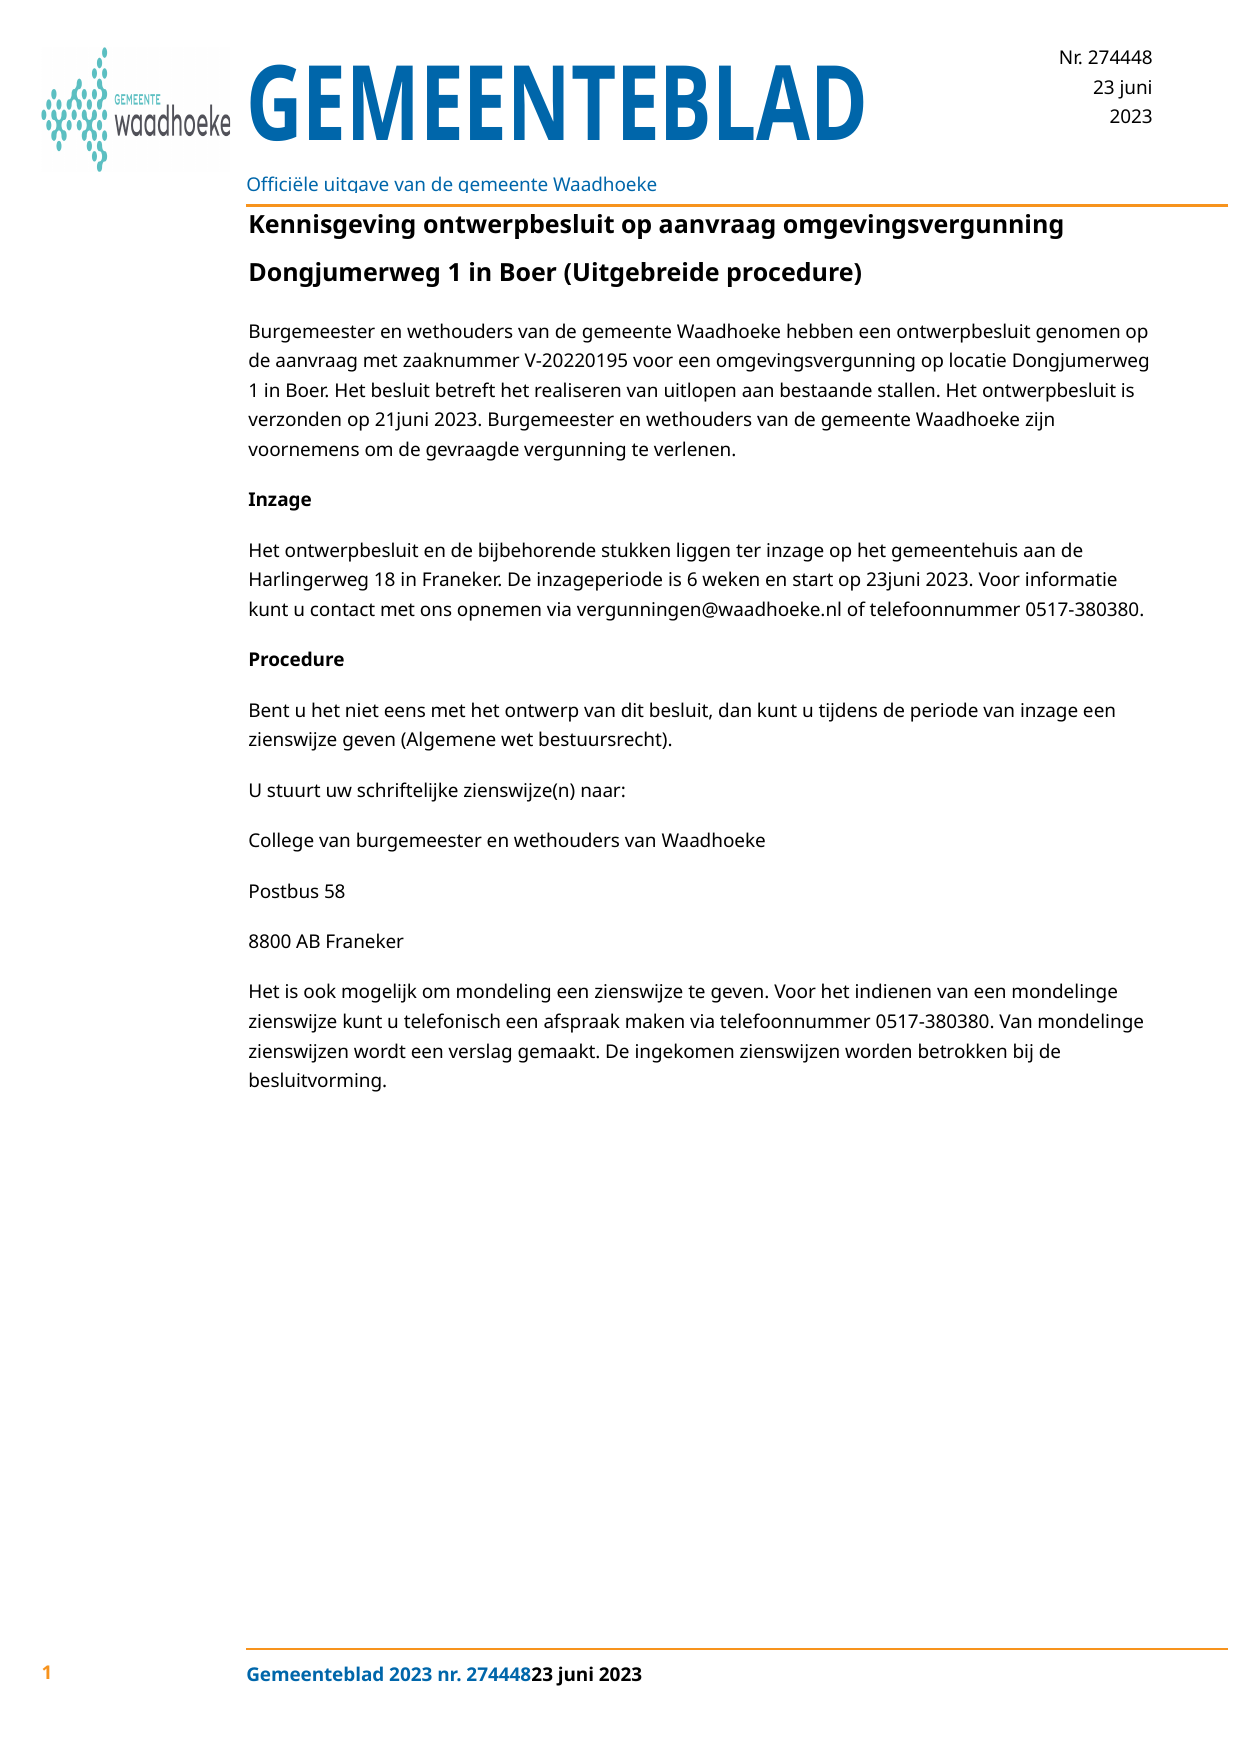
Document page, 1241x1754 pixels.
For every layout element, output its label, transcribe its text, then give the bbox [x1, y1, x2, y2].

text Inzage [248, 487, 1152, 512]
picture [41, 47, 231, 172]
text 8800 AB Franeker [248, 928, 1152, 954]
text Burgemeester en wethouders van de gemeente Waadhoeke hebben een ontwerpbesluit genomen op de aanvraag met zaaknummer V-20220195 voor een omgevingsvergunning op locatie Dongjumerweg 1 in Boer. Het besluit betreft het realiseren van uitlopen aan bestaande stallen. Het ontwerpbesluit is verzonden op 21juni 2023. Burgemeester en wethouders van de gemeente Waadhoeke zijn voornemens om de gevraagde vergunning te verlenen. [248, 318, 1152, 462]
text Bent u het niet eens met het ontwerp van dit besluit, dan kunt u tijdens de periode van inzage een zienswijze geven (Algemene wet bestuursrecht). [248, 697, 1152, 752]
text Procedure [248, 647, 1152, 672]
text Postbus 58 [248, 878, 1152, 904]
text Het ontwerpbesluit en de bijbehorende stukken liggen ter inzage op het gemeentehuis aan de Harlingerweg 18 in Franeker. De inzageperiode is 6 weken en start op 23juni 2023. Voor informatie kunt u contact met ons opnemen via vergunningen@waadhoeke.nl of telefoonnummer 0517-380380. [248, 537, 1152, 622]
text Kennisgeving ontwerpbesluit op aanvraag omgevingsvergunning Dongjumerweg 1 in Boer (Uitgebreide procedure) [248, 207, 1152, 288]
text U stuurt uw schriftelijke zienswijze(n) naar: [248, 777, 1152, 803]
text Het is ook mogelijk om mondeling een zienswijze te geven. Voor het indienen van een mondelinge zienswijze kunt u telefonisch een afspraak maken via telefoonnummer 0517-380380. Van mondelinge zienswijzen wordt een verslag gemaakt. De ingekomen zienswijzen worden betrokken bij de besluitvorming. [248, 979, 1152, 1093]
text College van burgemeester en wethouders van Waadhoeke [248, 827, 1152, 853]
